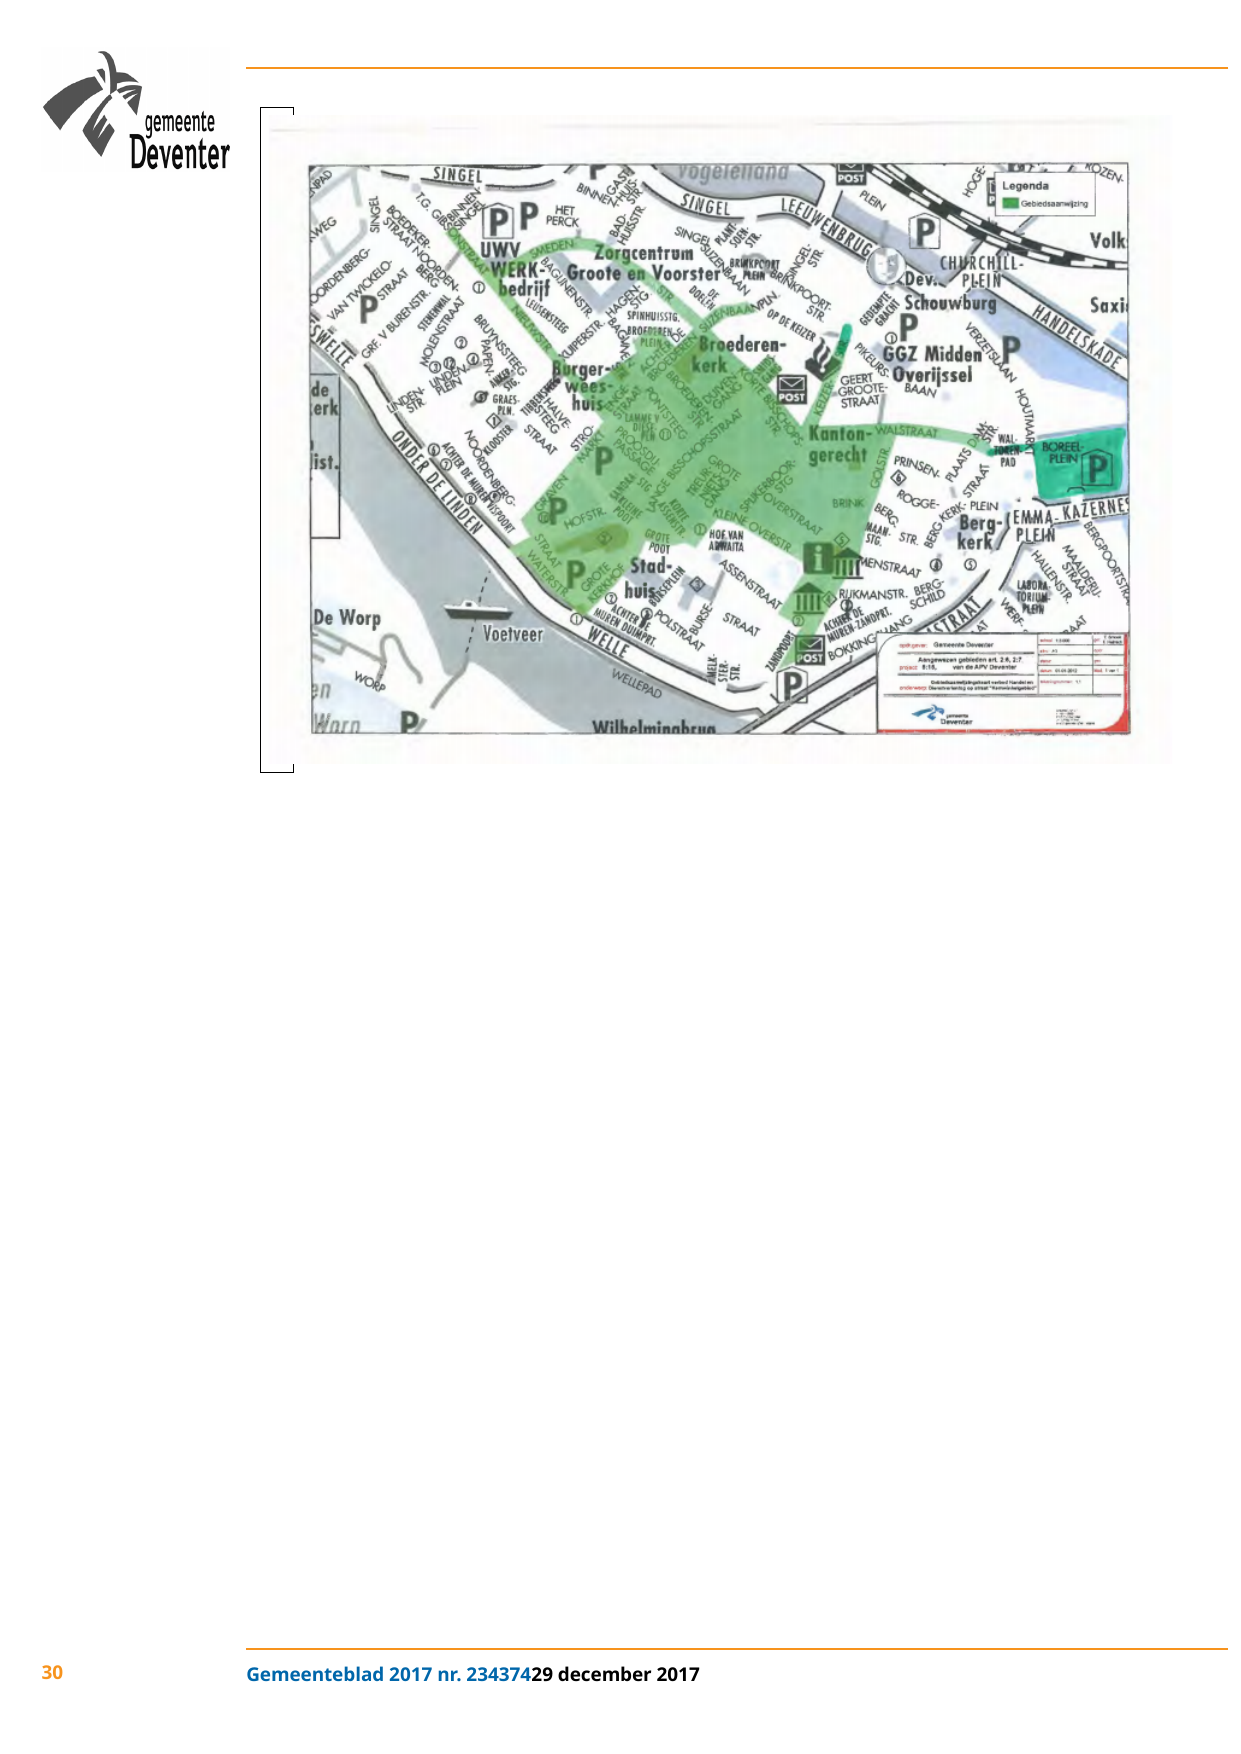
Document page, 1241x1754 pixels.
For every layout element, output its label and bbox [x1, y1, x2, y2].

picture [268, 115, 1173, 764]
picture [41, 47, 231, 172]
